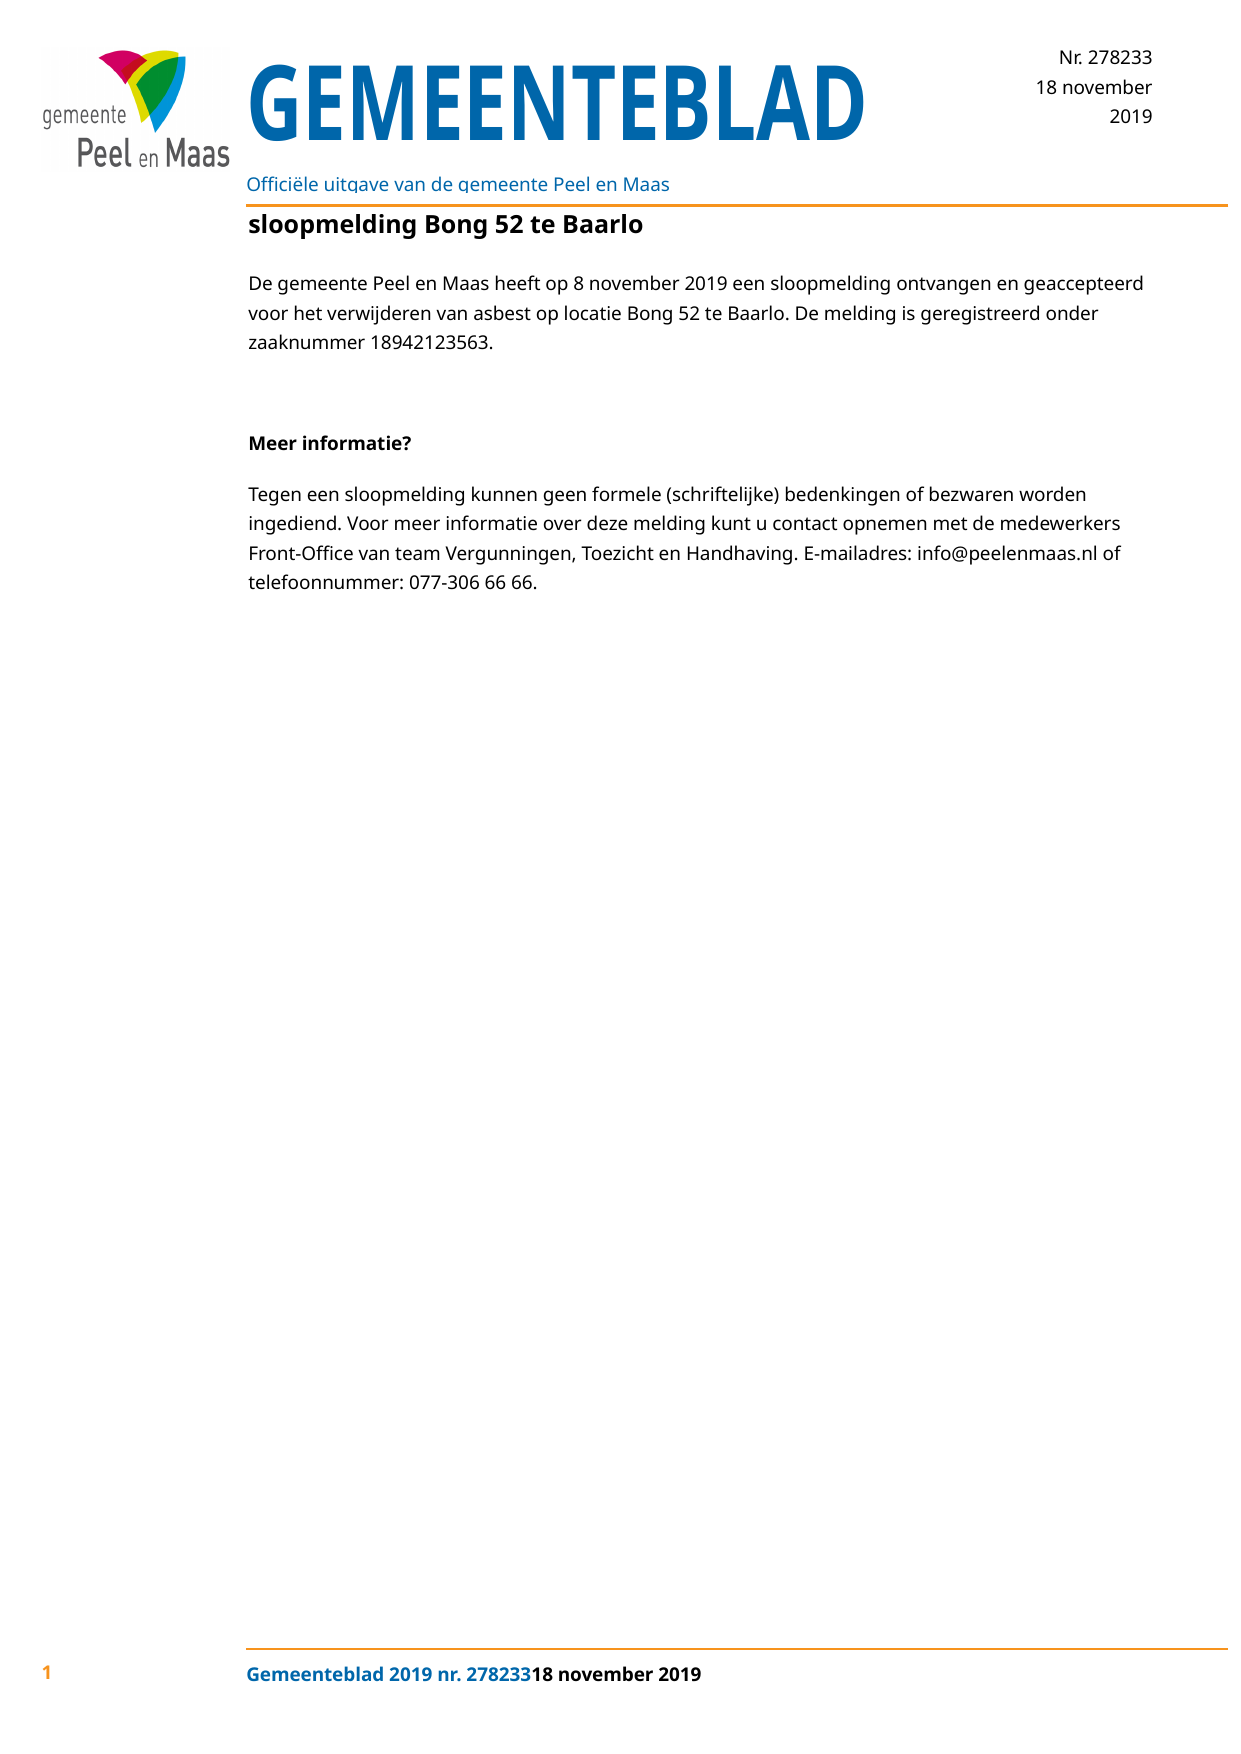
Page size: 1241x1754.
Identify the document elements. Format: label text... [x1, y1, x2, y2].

text sloopmelding Bong 52 te Baarlo [248, 207, 1152, 241]
text De gemeente Peel en Maas heeft op 8 november 2019 een sloopmelding ontvangen en geaccepteerd voor het verwijderen van asbest op locatie Bong 52 te Baarlo. De melding is geregistreerd onder zaaknummer 18942123563. [248, 270, 1152, 355]
picture [41, 47, 231, 172]
text Meer informatie? [248, 430, 1152, 456]
text Tegen een sloopmelding kunnen geen formele (schriftelijke) bedenkingen of bezwaren worden ingediend. Voor meer informatie over deze melding kunt u contact opnemen met de medewerkers Front-Office van team Vergunningen, Toezicht en Handhaving. E-mailadres: info@peelenmaas.nl of telefoonnummer: 077-306 66 66. [248, 481, 1152, 595]
